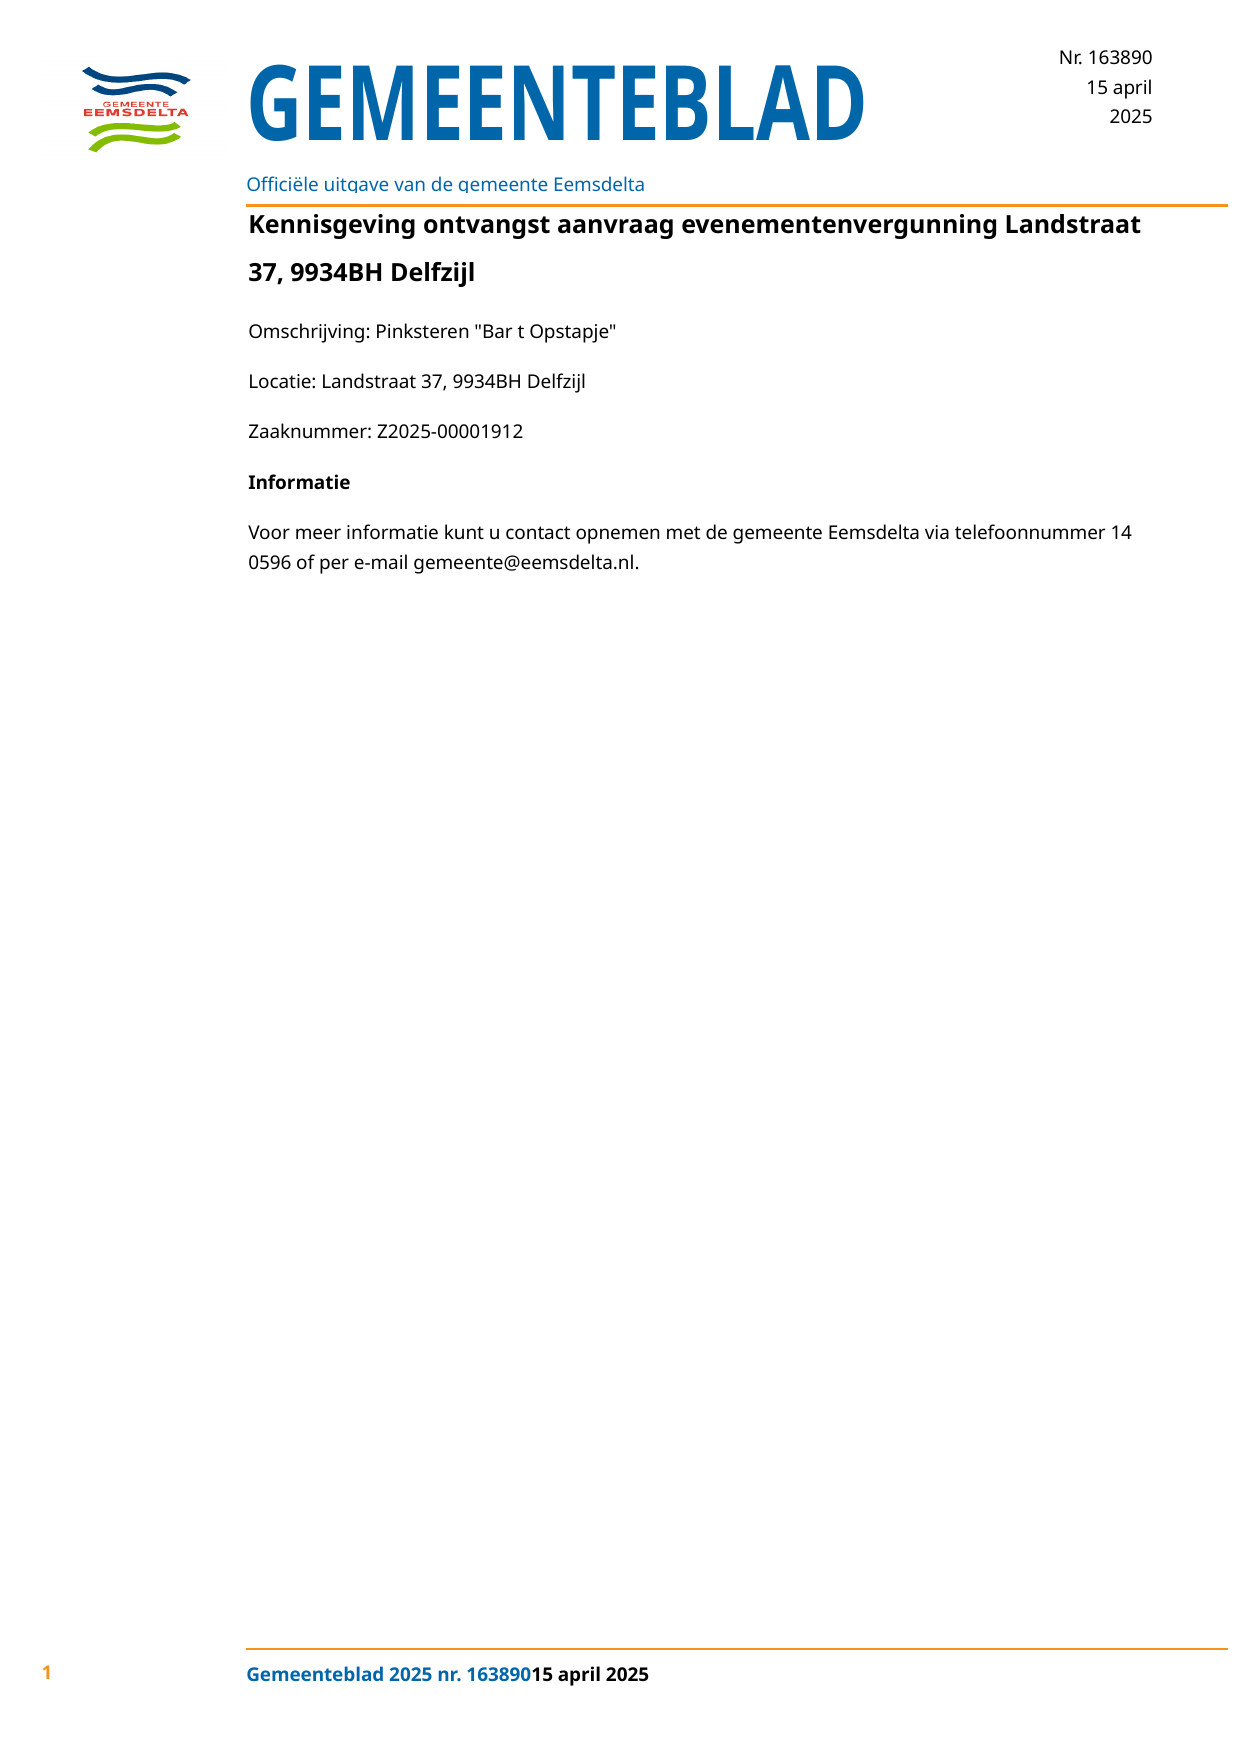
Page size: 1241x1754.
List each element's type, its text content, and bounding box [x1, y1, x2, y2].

text Kennisgeving ontvangst aanvraag evenementenvergunning Landstraat 37, 9934BH Delfzijl [248, 207, 1152, 288]
text Locatie: Landstraat 37, 9934BH Delfzijl [248, 368, 1152, 394]
text Zaaknummer: Z2025-00001912 [248, 419, 1152, 444]
text Voor meer informatie kunt u contact opnemen met de gemeente Eemsdelta via telefoonnummer 14 0596 of per e-mail gemeente@eemsdelta.nl. [248, 519, 1152, 575]
text Omschrijving: Pinksteren "Bar t Opstapje" [248, 318, 1152, 344]
text Informatie [248, 469, 1152, 495]
picture [41, 47, 231, 172]
